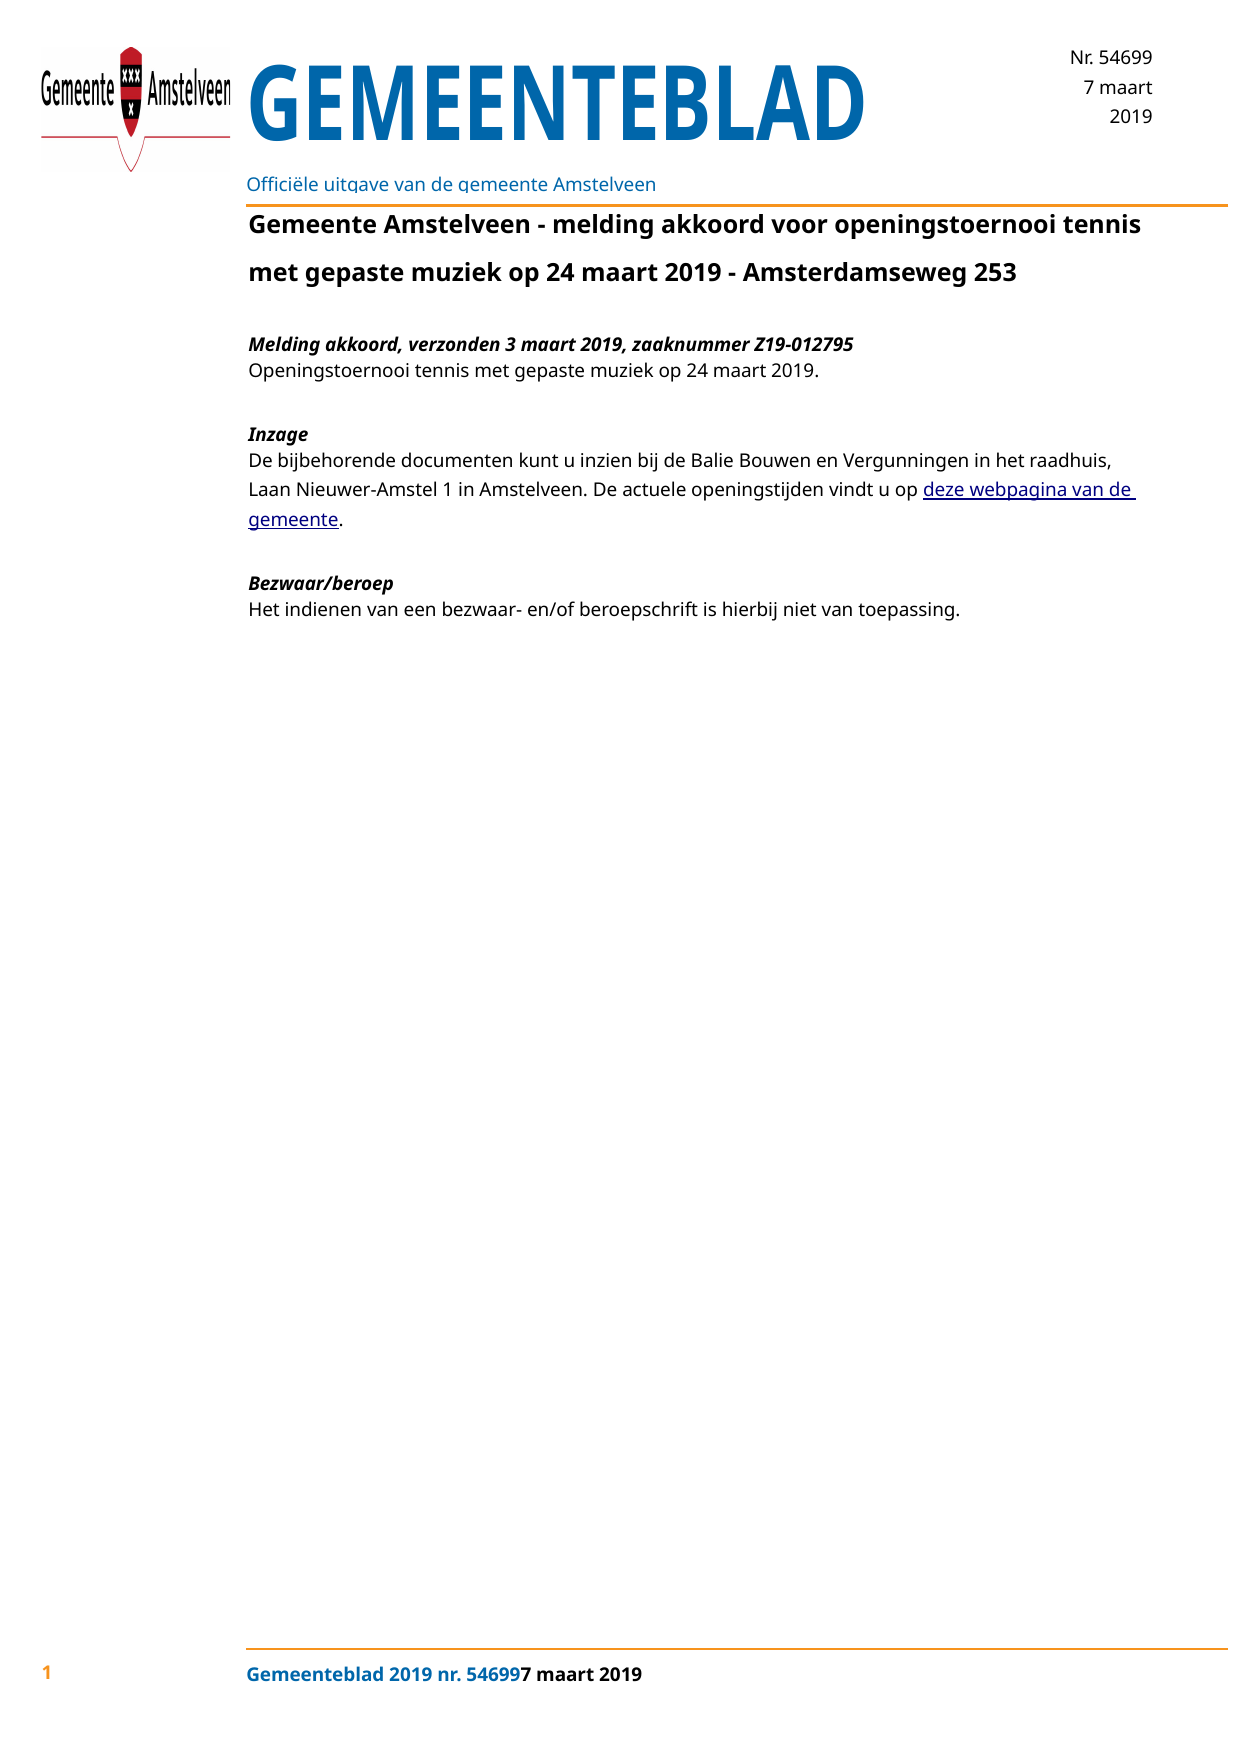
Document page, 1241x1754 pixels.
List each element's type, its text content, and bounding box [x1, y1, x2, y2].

text Melding akkoord, verzonden 3 maart 2019, zaaknummer Z19-012795 [248, 331, 1152, 357]
text De bijbehorende documenten kunt u inzien bij de Balie Bouwen en Vergunningen in het raadhuis, Laan Nieuwer-Amstel 1 in Amstelveen. De actuele openingstijden vindt u op deze webpagina van de gemeente. [248, 447, 1152, 532]
text Het indienen van een bezwaar- en/of beroepschrift is hierbij niet van toepassing. [248, 596, 1152, 621]
text Bezwaar/beroep [248, 570, 1152, 596]
picture [41, 47, 231, 172]
text Openingstoernooi tennis met gepaste muziek op 24 maart 2019. [248, 357, 1152, 383]
text Inzage [248, 421, 1152, 447]
text Gemeente Amstelveen - melding akkoord voor openingstoernooi tennis met gepaste muziek op 24 maart 2019 - Amsterdamseweg 253 [248, 207, 1152, 288]
